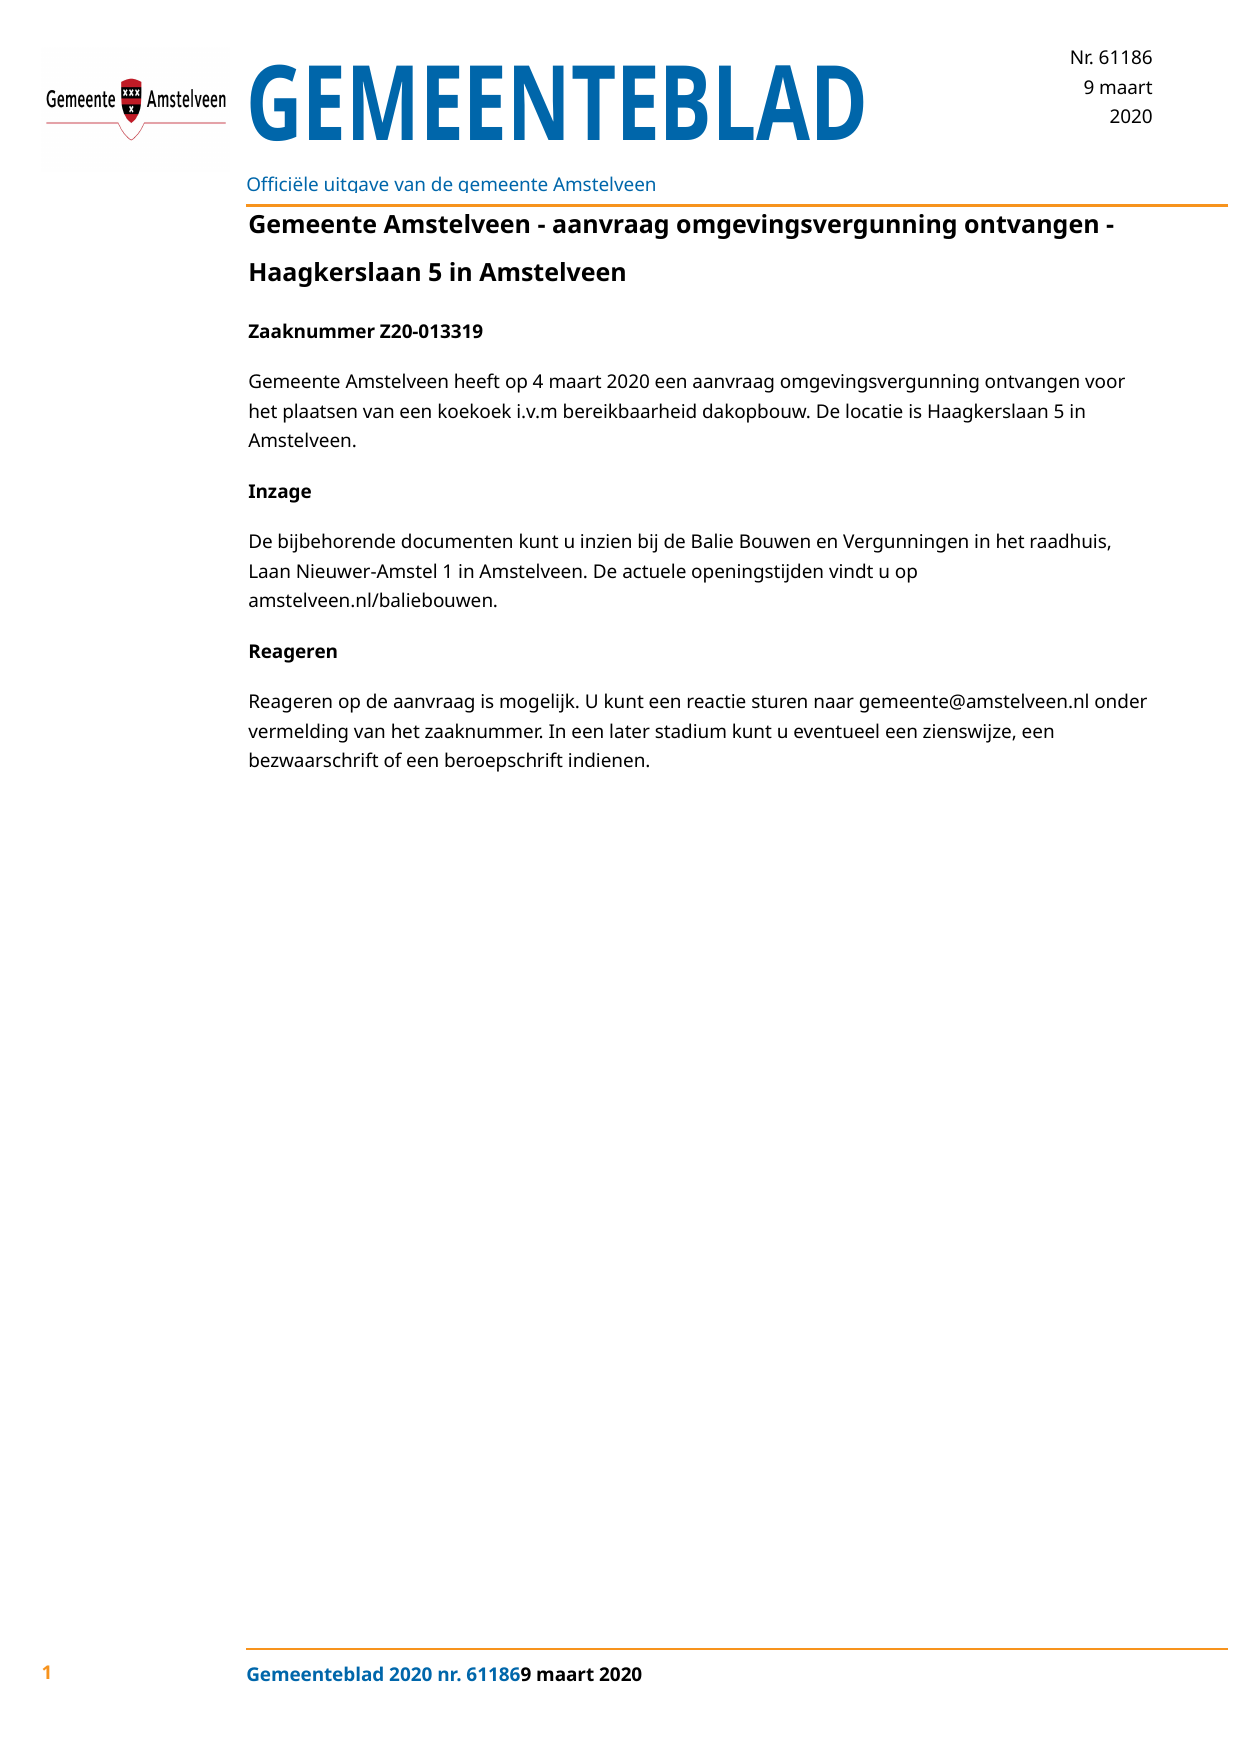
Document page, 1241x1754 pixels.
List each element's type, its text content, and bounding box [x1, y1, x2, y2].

text Gemeente Amstelveen heeft op 4 maart 2020 een aanvraag omgevingsvergunning ontvangen voor het plaatsen van een koekoek i.v.m bereikbaarheid dakopbouw. De locatie is Haagkerslaan 5 in Amstelveen. [248, 368, 1152, 453]
text Gemeente Amstelveen - aanvraag omgevingsvergunning ontvangen - Haagkerslaan 5 in Amstelveen [248, 207, 1152, 288]
picture [41, 47, 231, 172]
text Reageren op de aanvraag is mogelijk. U kunt een reactie sturen naar gemeente@amstelveen.nl onder vermelding van het zaaknummer. In een later stadium kunt u eventueel een zienswijze, een bezwaarschrift of een beroepschrift indienen. [248, 688, 1152, 773]
text Reageren [248, 638, 1152, 664]
text Inzage [248, 478, 1152, 504]
text Zaaknummer Z20-013319 [248, 318, 1152, 344]
text De bijbehorende documenten kunt u inzien bij de Balie Bouwen en Vergunningen in het raadhuis, Laan Nieuwer-Amstel 1 in Amstelveen. De actuele openingstijden vindt u op amstelveen.nl/baliebouwen. [248, 528, 1152, 613]
